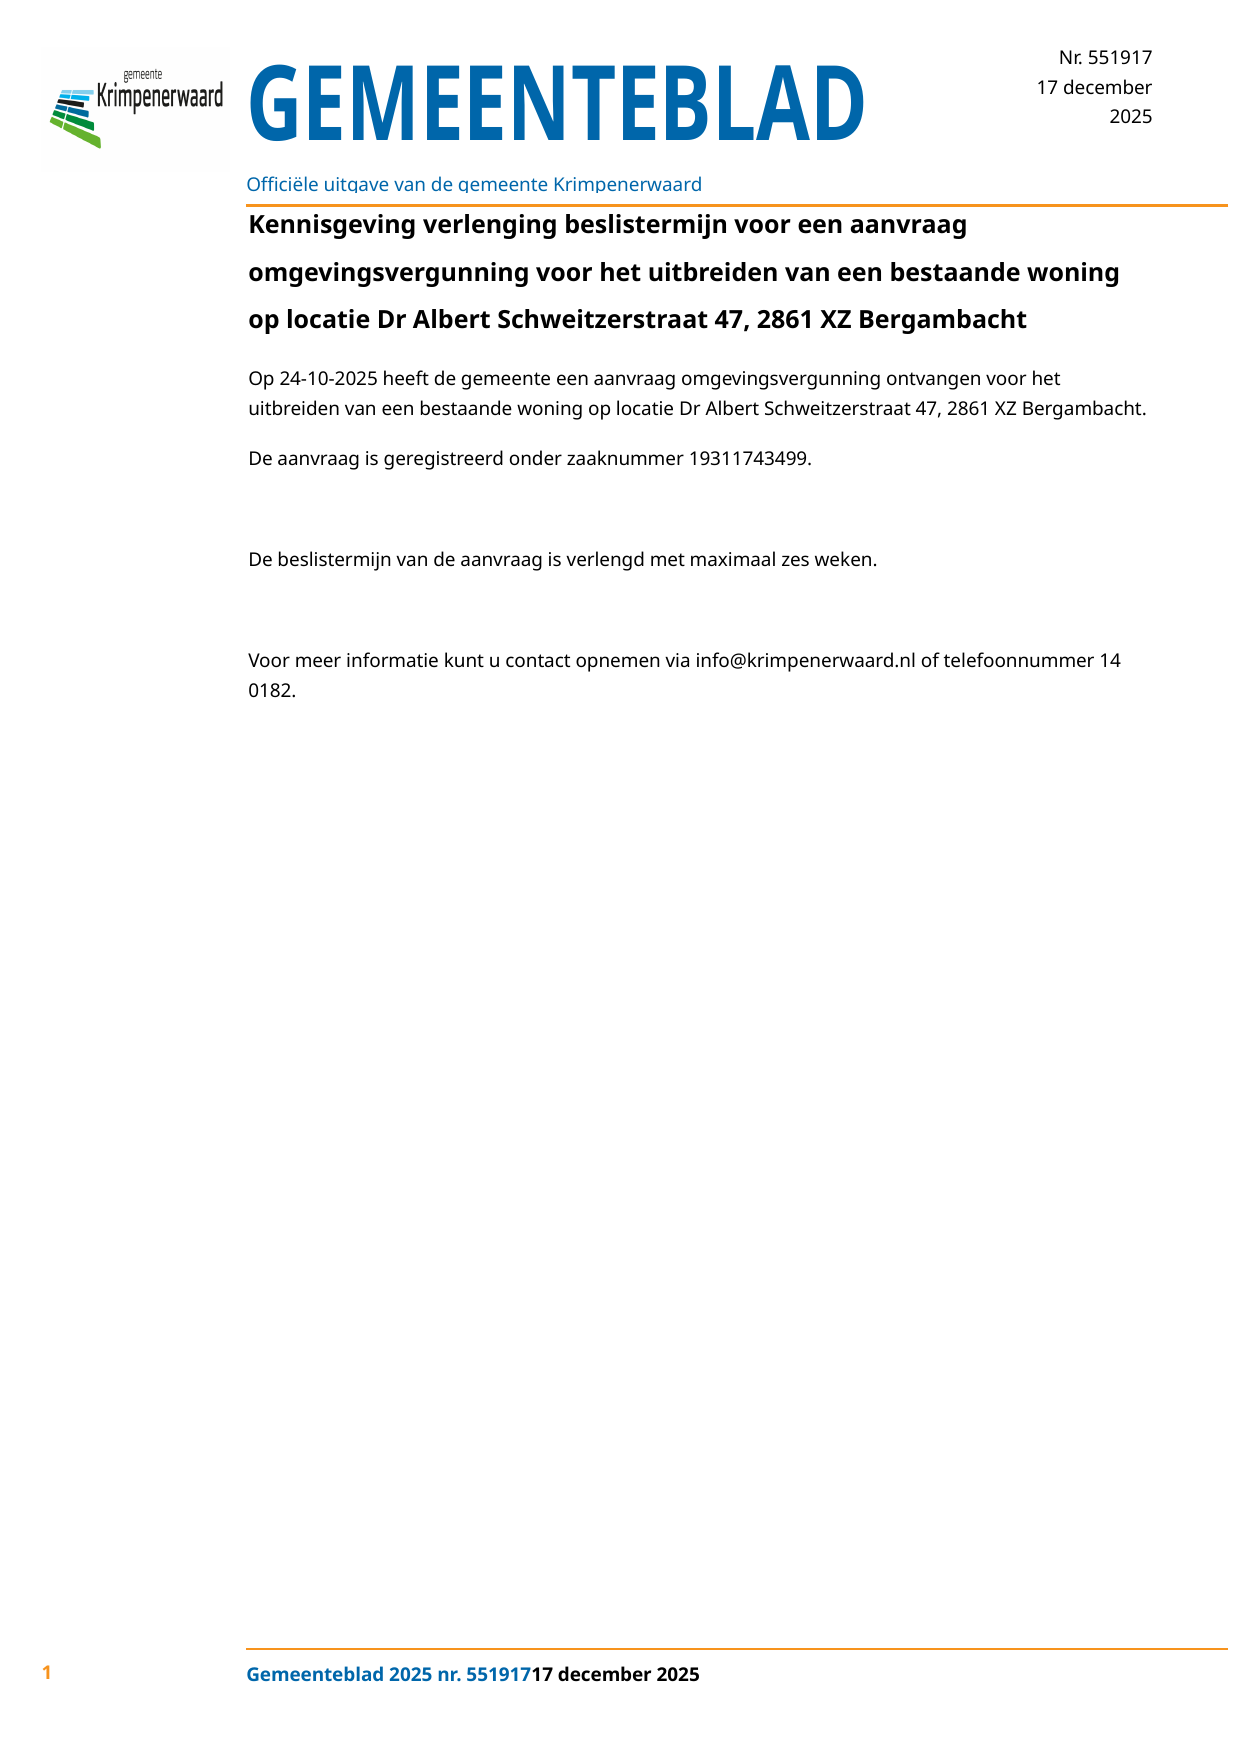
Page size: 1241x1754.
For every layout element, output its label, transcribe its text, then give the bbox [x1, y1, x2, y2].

text Voor meer informatie kunt u contact opnemen via info@krimpenerwaard.nl of telefoonnummer 14 0182. [248, 647, 1152, 702]
text De beslistermijn van de aanvraag is verlengd met maximaal zes weken. [248, 546, 1152, 572]
picture [41, 47, 231, 172]
text Kennisgeving verlenging beslistermijn voor een aanvraag omgevingsvergunning voor het uitbreiden van een bestaande woning op locatie Dr Albert Schweitzerstraat 47, 2861 XZ Bergambacht [248, 207, 1152, 336]
text De aanvraag is geregistreerd onder zaaknummer 19311743499. [248, 446, 1152, 471]
text Op 24-10-2025 heeft de gemeente een aanvraag omgevingsvergunning ontvangen voor het uitbreiden van een bestaande woning op locatie Dr Albert Schweitzerstraat 47, 2861 XZ Bergambacht. [248, 366, 1152, 421]
